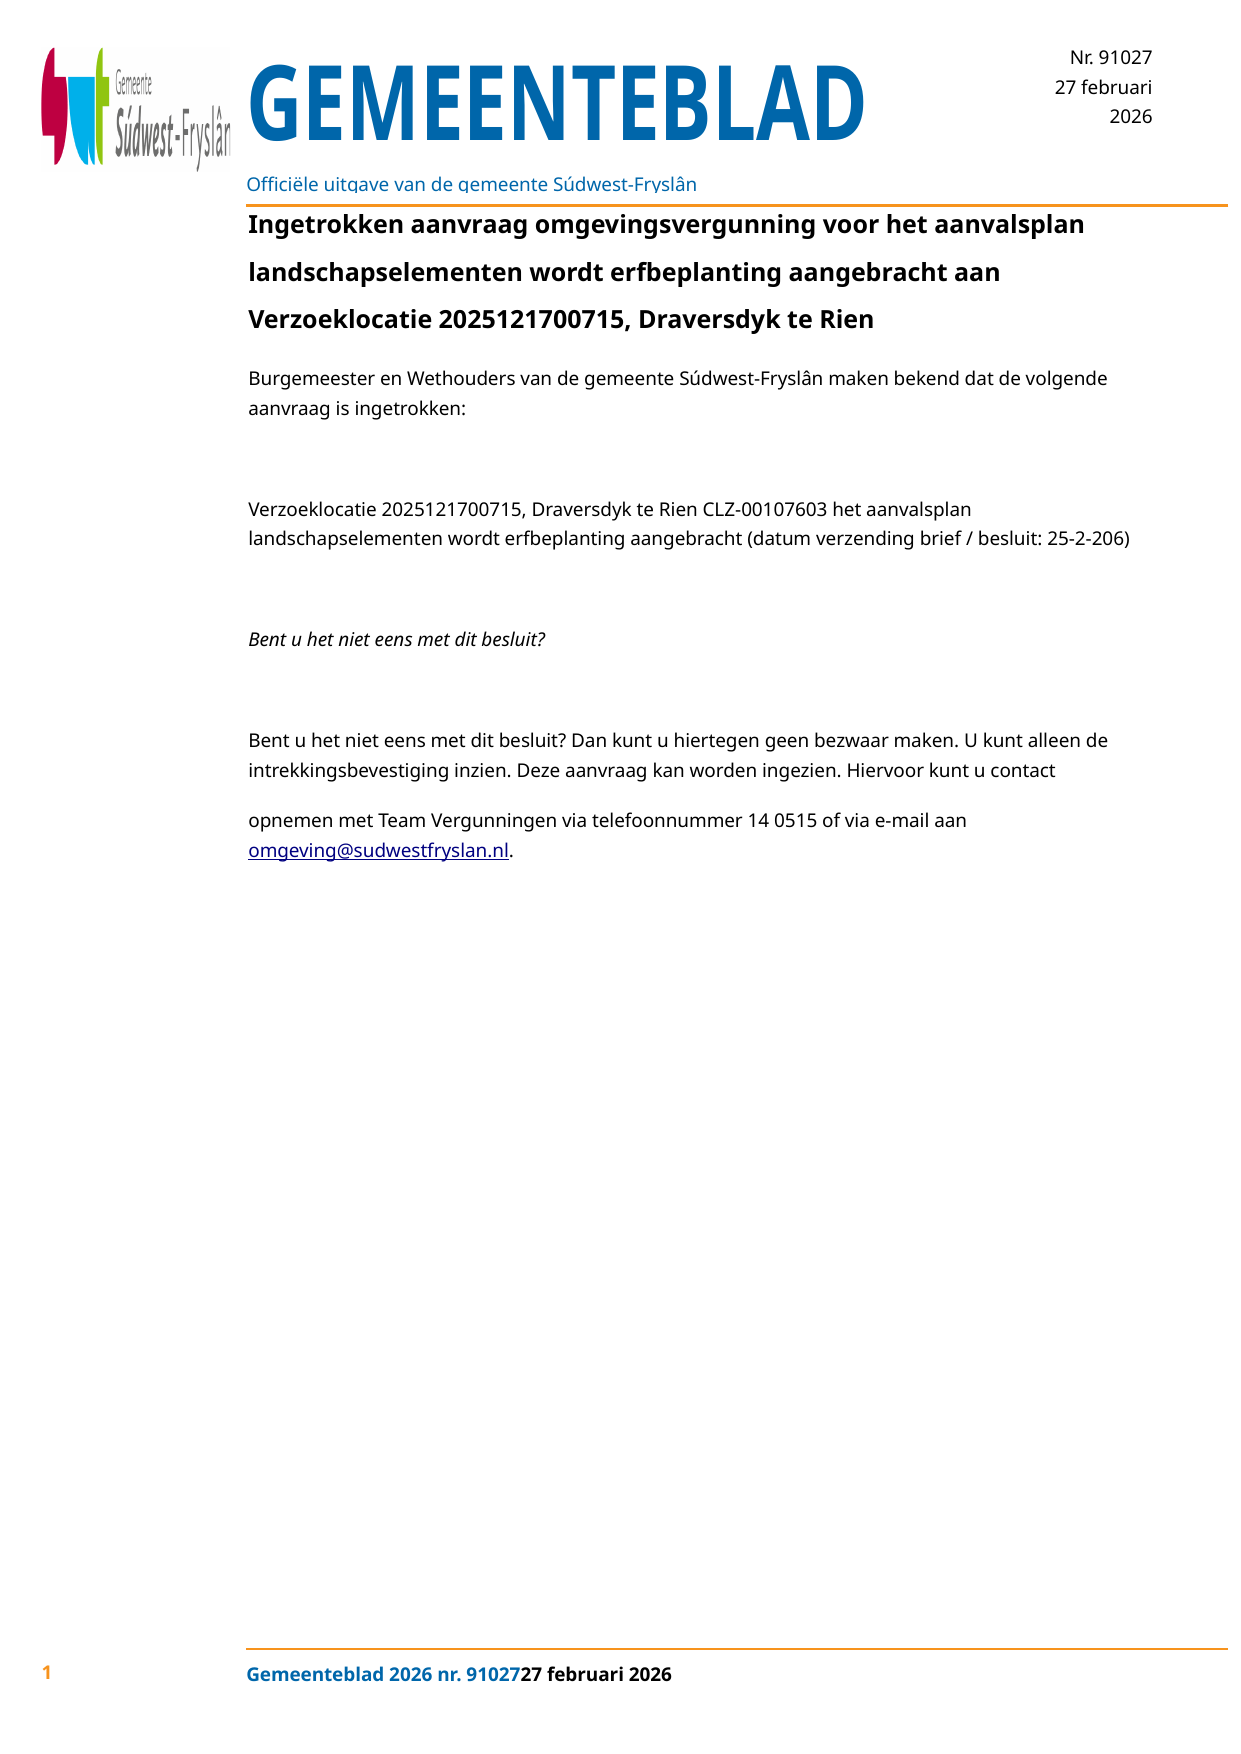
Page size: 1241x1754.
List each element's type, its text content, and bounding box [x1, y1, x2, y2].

picture [41, 47, 231, 172]
text Bent u het niet eens met dit besluit? Dan kunt u hiertegen geen bezwaar maken. U kunt alleen de intrekkingsbevestiging inzien. Deze aanvraag kan worden ingezien. Hiervoor kunt u contact [248, 727, 1152, 782]
text Verzoeklocatie 2025121700715, Draversdyk te Rien CLZ-00107603 het aanvalsplan landschapselementen wordt erfbeplanting aangebracht (datum verzending brief / besluit: 25-2-206) [248, 496, 1152, 551]
text Burgemeester en Wethouders van de gemeente Súdwest-Fryslân maken bekend dat de volgende aanvraag is ingetrokken: [248, 366, 1152, 421]
text Bent u het niet eens met dit besluit? [248, 626, 1152, 652]
text opnemen met Team Vergunningen via telefoonnummer 14 0515 of via e-mail aan omgeving@sudwestfryslan.nl. [248, 807, 1152, 862]
text Ingetrokken aanvraag omgevingsvergunning voor het aanvalsplan landschapselementen wordt erfbeplanting aangebracht aan Verzoeklocatie 2025121700715, Draversdyk te Rien [248, 207, 1152, 336]
